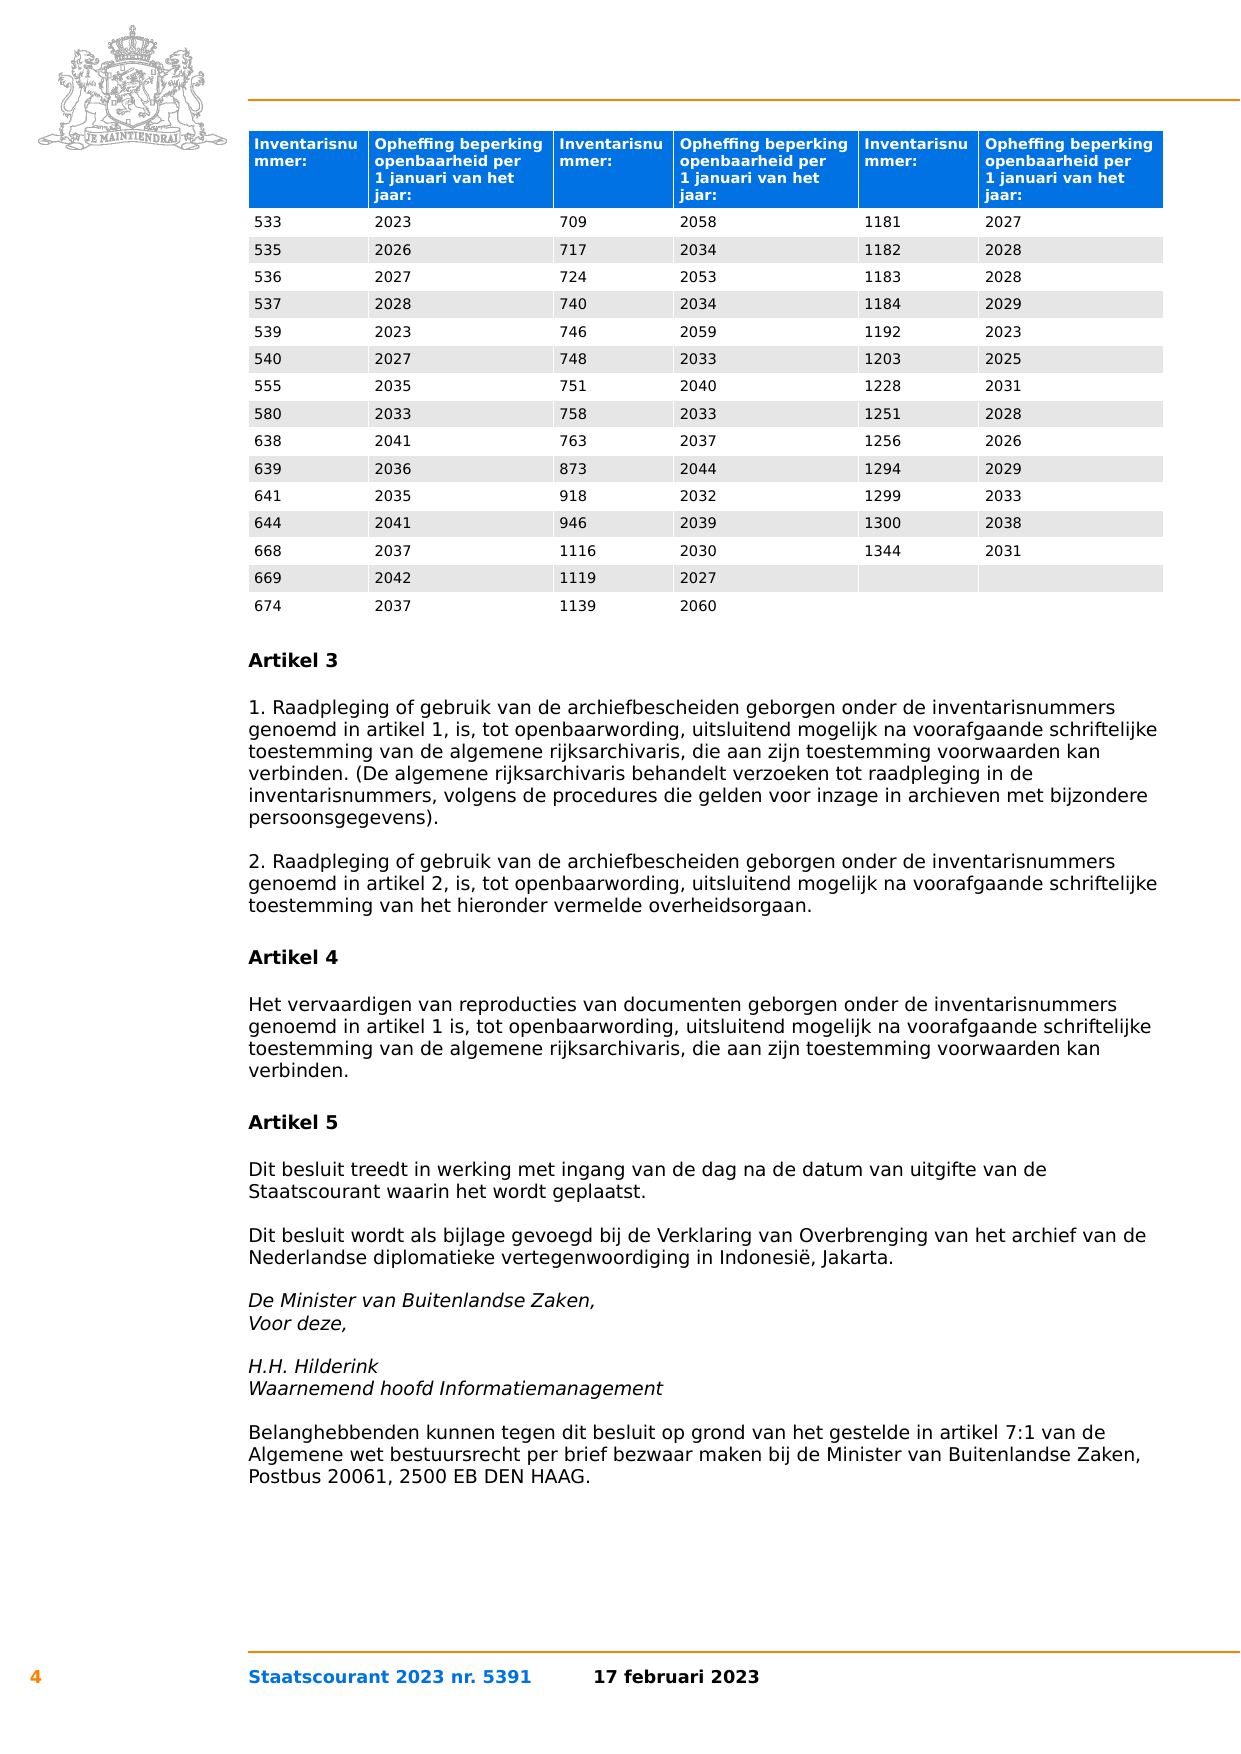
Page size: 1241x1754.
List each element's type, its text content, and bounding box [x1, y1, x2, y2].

table_cell 2027 [369, 346, 553, 373]
table_cell 1192 [859, 319, 978, 345]
table_cell 724 [554, 264, 673, 290]
table_cell 2041 [369, 511, 553, 537]
subtitle Artikel 5 [248, 1112, 1163, 1134]
table_cell 946 [554, 511, 673, 537]
table_cell 2027 [674, 565, 858, 592]
table_cell 2053 [674, 264, 858, 290]
table_cell 2028 [979, 401, 1163, 427]
text Dit besluit wordt als bijlage gevoegd bij de Verklaring van Overbrenging van het archief van de Nederlandse diplomatieke vertegenwoordiging in Indonesië, Jakarta. [248, 1224, 1163, 1268]
table_cell [979, 565, 1163, 592]
table_cell 2031 [979, 538, 1163, 564]
table_cell 669 [249, 565, 368, 592]
table_cell 2034 [674, 291, 858, 318]
table_cell 2058 [674, 209, 858, 236]
table_cell 2060 [674, 593, 858, 619]
table_header Opheffing beperking openbaarheid per 1 januari van het jaar: [369, 131, 553, 208]
table_cell 580 [249, 401, 368, 427]
table_cell 2028 [369, 291, 553, 318]
table_cell 2037 [369, 538, 553, 564]
table_cell 1228 [859, 374, 978, 400]
table_cell 2029 [979, 456, 1163, 482]
table_cell 540 [249, 346, 368, 373]
table_cell 1139 [554, 593, 673, 619]
table_cell 2033 [674, 346, 858, 373]
table_cell 2035 [369, 374, 553, 400]
table_cell 2033 [979, 483, 1163, 509]
table_cell 1183 [859, 264, 978, 290]
table_cell 2040 [674, 374, 858, 400]
table_cell 535 [249, 237, 368, 263]
table_cell 2026 [979, 429, 1163, 455]
table_cell 536 [249, 264, 368, 290]
table_cell 2033 [369, 401, 553, 427]
table_cell 1181 [859, 209, 978, 236]
table_cell 1299 [859, 483, 978, 509]
picture [38, 25, 227, 150]
table_cell 2027 [979, 209, 1163, 236]
table_cell 2027 [369, 264, 553, 290]
table_cell 1116 [554, 538, 673, 564]
table_cell 2037 [369, 593, 553, 619]
text Dit besluit treedt in werking met ingang van de dag na de datum van uitgifte van de Staatscourant waarin het wordt geplaatst. [248, 1159, 1163, 1203]
table_cell 2028 [979, 237, 1163, 263]
table_cell [859, 565, 978, 592]
table_cell 2037 [674, 429, 858, 455]
table_cell 668 [249, 538, 368, 564]
table_cell 751 [554, 374, 673, 400]
table_cell 641 [249, 483, 368, 509]
table_cell 2031 [979, 374, 1163, 400]
table_cell 1300 [859, 511, 978, 537]
table_header Opheffing beperking openbaarheid per 1 januari van het jaar: [674, 131, 858, 208]
table_header Opheffing beperking openbaarheid per 1 januari van het jaar: [979, 131, 1163, 208]
subtitle Artikel 3 [248, 650, 1163, 672]
table_cell 1344 [859, 538, 978, 564]
table_cell 2059 [674, 319, 858, 345]
table_cell 555 [249, 374, 368, 400]
table_cell 2039 [674, 511, 858, 537]
subtitle Artikel 4 [248, 947, 1163, 969]
text 2. Raadpleging of gebruik van de archiefbescheiden geborgen onder de inventarisnummers genoemd in artikel 2, is, tot openbaarwording, uitsluitend mogelijk na voorafgaande schriftelijke toestemming van het hieronder vermelde overheidsorgaan. [248, 851, 1163, 917]
table_cell 748 [554, 346, 673, 373]
table_cell 717 [554, 237, 673, 263]
table_cell 638 [249, 429, 368, 455]
table_cell 2038 [979, 511, 1163, 537]
table_cell 1184 [859, 291, 978, 318]
text Het vervaardigen van reproducties van documenten geborgen onder de inventarisnummers genoemd in artikel 1 is, tot openbaarwording, uitsluitend mogelijk na voorafgaande schriftelijke toestemming van de algemene rijksarchivaris, die aan zijn toestemming voorwaarden kan verbinden. [248, 994, 1163, 1082]
table_cell 2023 [979, 319, 1163, 345]
table_cell 2028 [979, 264, 1163, 290]
text Belanghebbenden kunnen tegen dit besluit op grond van het gestelde in artikel 7:1 van de Algemene wet bestuursrecht per brief bezwaar maken bij de Minister van Buitenlandse Zaken, Postbus 20061, 2500 EB DEN HAAG. [248, 1422, 1163, 1488]
table_cell 2023 [369, 319, 553, 345]
table_header Inventarisnummer: [554, 131, 673, 208]
table_cell 2036 [369, 456, 553, 482]
table_cell 539 [249, 319, 368, 345]
table_cell 740 [554, 291, 673, 318]
text 1. Raadpleging of gebruik van de archiefbescheiden geborgen onder de inventarisnummers genoemd in artikel 1, is, tot openbaarwording, uitsluitend mogelijk na voorafgaande schriftelijke toestemming van de algemene rijksarchivaris, die aan zijn toestemming voorwaarden kan verbinden. (De algemene rijksarchivaris behandelt verzoeken tot raadpleging in de inventarisnummers, volgens de procedures die gelden voor inzage in archieven met bijzondere persoonsgegevens). [248, 697, 1163, 829]
table_cell 2029 [979, 291, 1163, 318]
table_cell 1256 [859, 429, 978, 455]
table_cell 1119 [554, 565, 673, 592]
table_cell 1182 [859, 237, 978, 263]
table_cell 2030 [674, 538, 858, 564]
table_cell 2034 [674, 237, 858, 263]
table_cell 1251 [859, 401, 978, 427]
table_cell 2041 [369, 429, 553, 455]
table_cell 2026 [369, 237, 553, 263]
table_cell 2035 [369, 483, 553, 509]
table_cell 2032 [674, 483, 858, 509]
table_header Inventarisnummer: [859, 131, 978, 208]
table_cell 763 [554, 429, 673, 455]
table_cell 644 [249, 511, 368, 537]
table_cell 1203 [859, 346, 978, 373]
table_cell 537 [249, 291, 368, 318]
table_cell 746 [554, 319, 673, 345]
table_cell [859, 593, 978, 619]
table_cell 758 [554, 401, 673, 427]
table_cell [979, 593, 1163, 619]
table_cell 2023 [369, 209, 553, 236]
table_cell 1294 [859, 456, 978, 482]
table_cell 2025 [979, 346, 1163, 373]
table_cell 2042 [369, 565, 553, 592]
text De Minister van Buitenlandse Zaken, Voor deze, H.H. Hilderink Waarnemend hoofd Informatiemanagement [248, 1290, 1163, 1400]
table_cell 918 [554, 483, 673, 509]
table_cell 674 [249, 593, 368, 619]
table_header Inventarisnummer: [249, 131, 368, 208]
table_cell 2033 [674, 401, 858, 427]
table_cell 709 [554, 209, 673, 236]
table_cell 533 [249, 209, 368, 236]
table_cell 2044 [674, 456, 858, 482]
table_cell 639 [249, 456, 368, 482]
table_cell 873 [554, 456, 673, 482]
